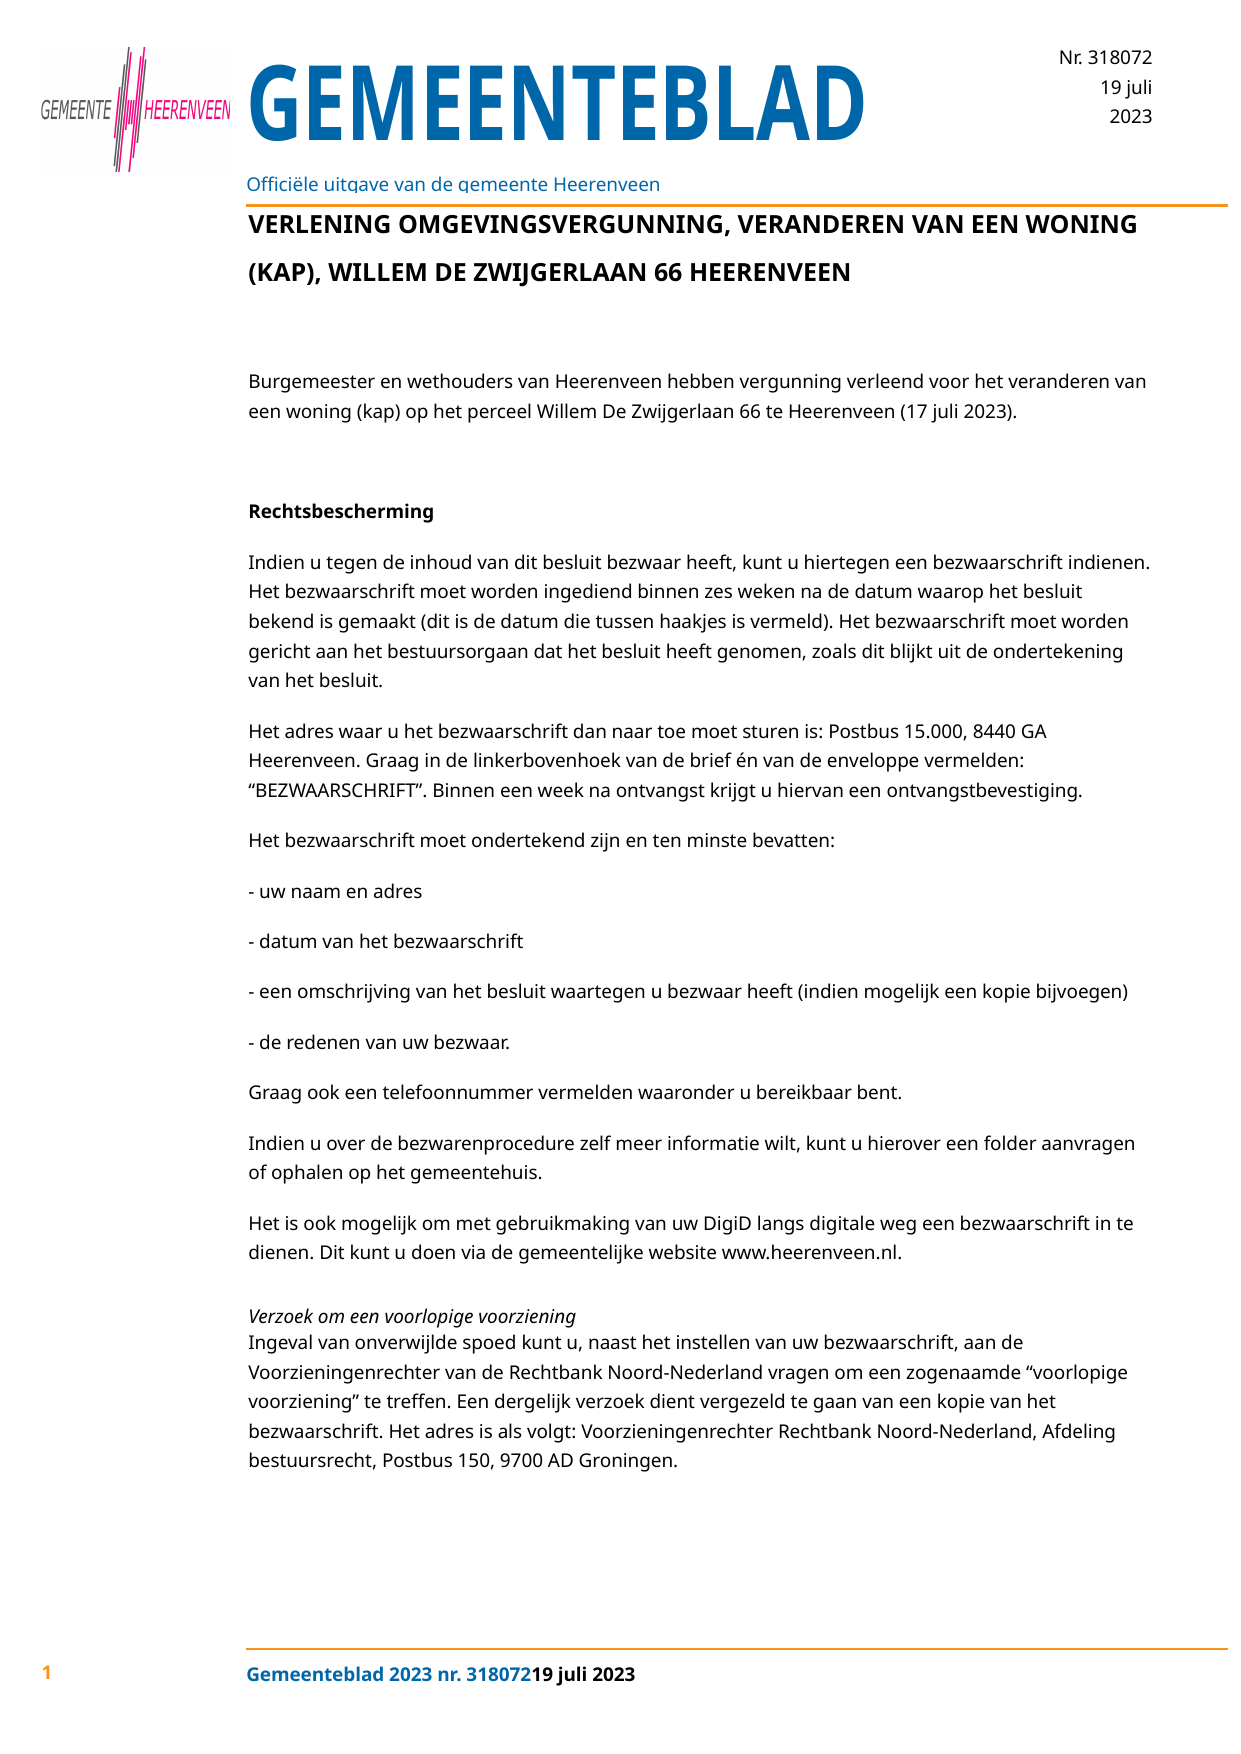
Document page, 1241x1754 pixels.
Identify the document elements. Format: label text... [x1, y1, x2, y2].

text - een omschrijving van het besluit waartegen u bezwaar heeft (indien mogelijk een kopie bijvoegen) [248, 979, 1152, 1004]
text - datum van het bezwaarschrift [248, 928, 1152, 954]
text Indien u tegen de inhoud van dit besluit bezwaar heeft, kunt u hiertegen een bezwaarschrift indienen. Het bezwaarschrift moet worden ingediend binnen zes weken na de datum waarop het besluit bekend is gemaakt (dit is de datum die tussen haakjes is vermeld). Het bezwaarschrift moet worden gericht aan het bestuursorgaan dat het besluit heeft genomen, zoals dit blijkt uit de ondertekening van het besluit. [248, 549, 1152, 693]
text Het is ook mogelijk om met gebruikmaking van uw DigiD langs digitale weg een bezwaarschrift in te dienen. Dit kunt u doen via de gemeentelijke website www.heerenveen.nl. [248, 1210, 1152, 1265]
text Graag ook een telefoonnummer vermelden waaronder u bereikbaar bent. [248, 1079, 1152, 1105]
text Verzoek om een voorlopige voorziening [248, 1303, 1152, 1329]
text Ingeval van onverwijlde spoed kunt u, naast het instellen van uw bezwaarschrift, aan de Voorzieningenrechter van de Rechtbank Noord-Nederland vragen om een zogenaamde “voorlopige voorziening” te treffen. Een dergelijk verzoek dient vergezeld te gaan van een kopie van het bezwaarschrift. Het adres is als volgt: Voorzieningenrechter Rechtbank Noord-Nederland, Afdeling bestuursrecht, Postbus 150, 9700 AD Groningen. [248, 1329, 1152, 1473]
picture [41, 47, 231, 172]
text VERLENING OMGEVINGSVERGUNNING, VERANDEREN VAN EEN WONING (KAP), WILLEM DE ZWIJGERLAAN 66 HEERENVEEN [248, 207, 1152, 288]
text - uw naam en adres [248, 878, 1152, 904]
text Indien u over de bezwarenprocedure zelf meer informatie wilt, kunt u hierover een folder aanvragen of ophalen op het gemeentehuis. [248, 1130, 1152, 1185]
text - de redenen van uw bezwaar. [248, 1029, 1152, 1055]
text Het bezwaarschrift moet ondertekend zijn en ten minste bevatten: [248, 827, 1152, 853]
text Het adres waar u het bezwaarschrift dan naar toe moet sturen is: Postbus 15.000, 8440 GA Heerenveen. Graag in de linkerbovenhoek van de brief én van de enveloppe vermelden: “BEZWAARSCHRIFT”. Binnen een week na ontvangst krijgt u hiervan een ontvangstbevestiging. [248, 718, 1152, 803]
text Rechtsbescherming [248, 499, 1152, 524]
text Burgemeester en wethouders van Heerenveen hebben vergunning verleend voor het veranderen van een woning (kap) op het perceel Willem De Zwijgerlaan 66 te Heerenveen (17 juli 2023). [248, 368, 1152, 424]
